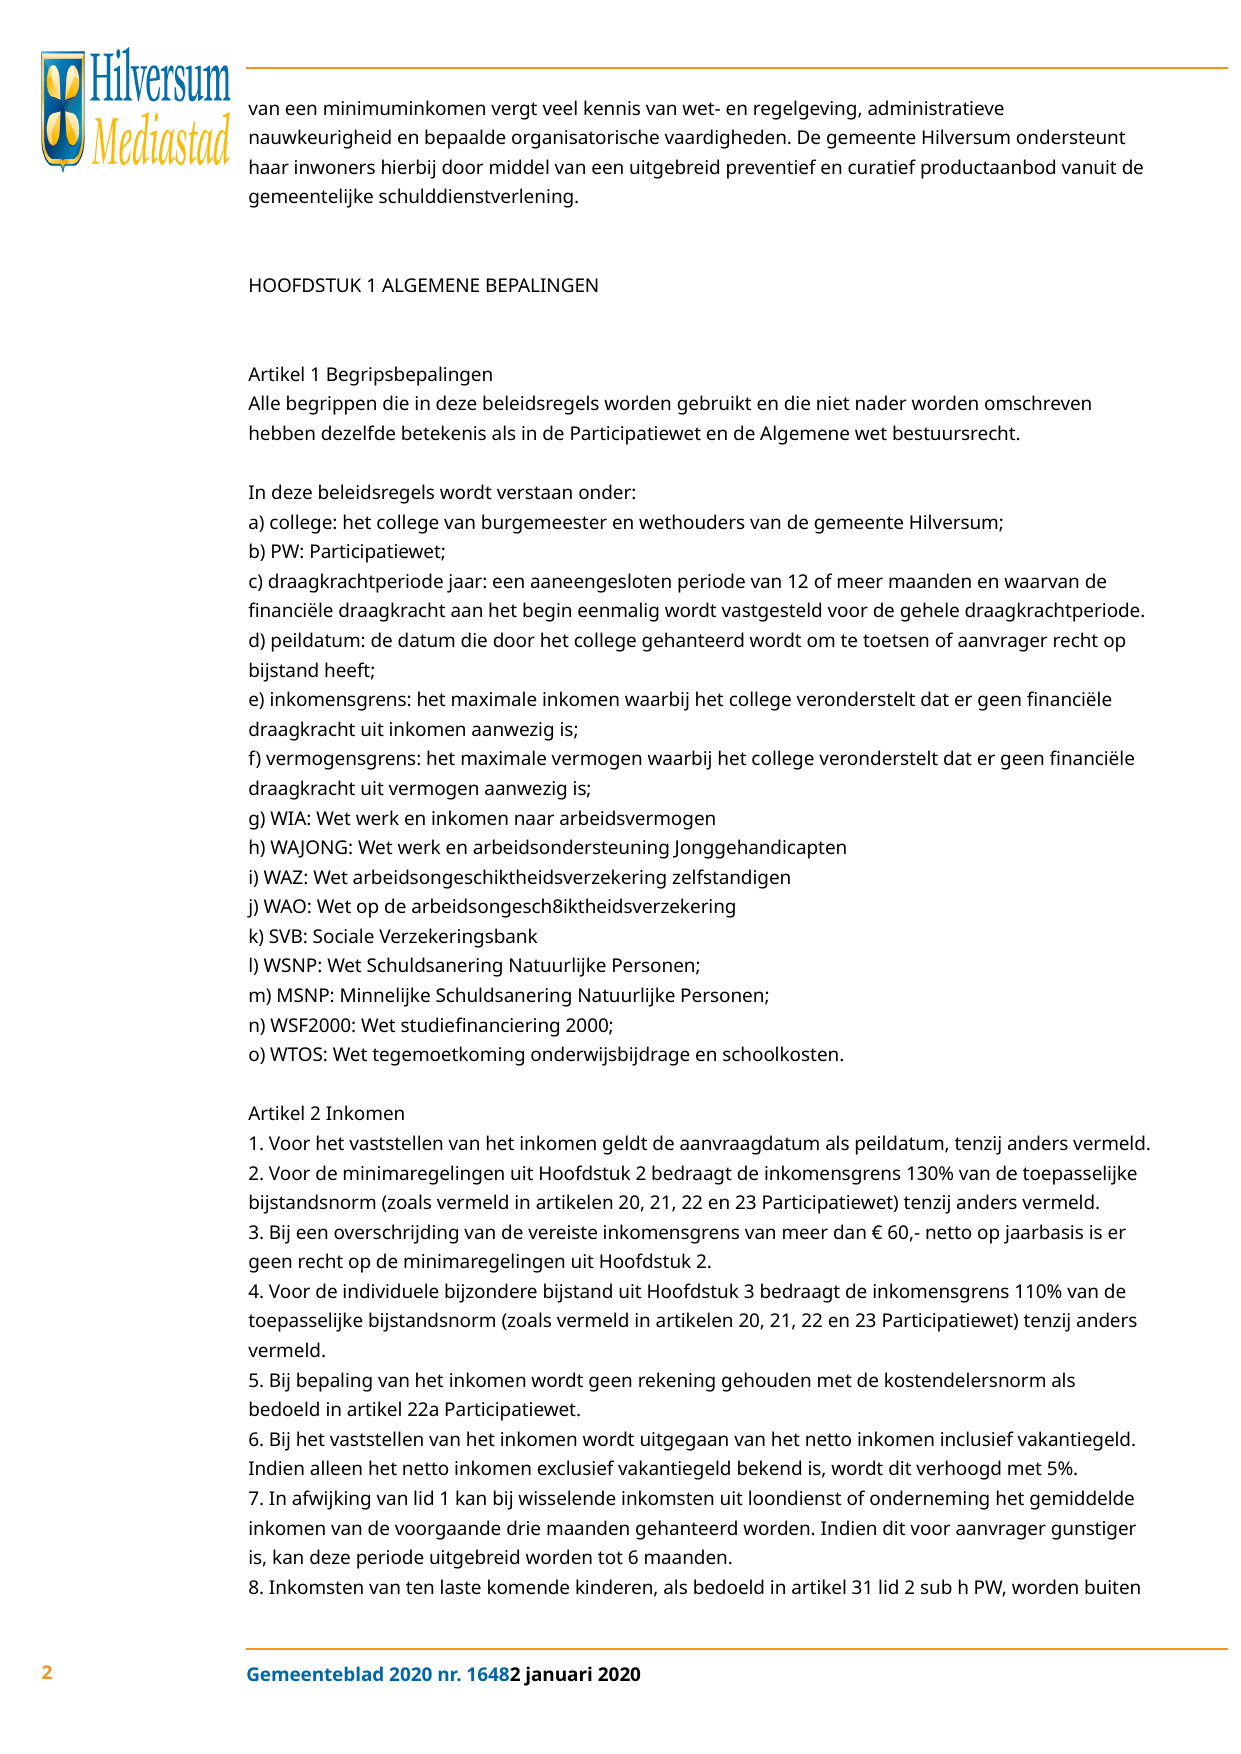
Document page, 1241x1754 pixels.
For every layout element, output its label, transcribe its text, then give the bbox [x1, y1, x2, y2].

text 4. Voor de individuele bijzondere bijstand uit Hoofdstuk 3 bedraagt de inkomensgrens 110% van de toepasselijke bijstandsnorm (zoals vermeld in artikelen 20, 21, 22 en 23 Participatiewet) tenzij anders vermeld. [248, 1278, 1152, 1363]
text 7. In afwijking van lid 1 kan bij wisselende inkomsten uit loondienst of onderneming het gemiddelde inkomen van de voorgaande drie maanden gehanteerd worden. Indien dit voor aanvrager gunstiger is, kan deze periode uitgebreid worden tot 6 maanden. [248, 1485, 1152, 1570]
text n) WSF2000: Wet studiefinanciering 2000; [248, 1012, 1152, 1038]
text 3. Bij een overschrijding van de vereiste inkomensgrens van meer dan € 60,- netto op jaarbasis is er geen recht op de minimaregelingen uit Hoofdstuk 2. [248, 1219, 1152, 1274]
text a) college: het college van burgemeester en wethouders van de gemeente Hilversum; [248, 509, 1152, 535]
text Artikel 1 Begripsbepalingen [248, 361, 1152, 387]
text 1. Voor het vaststellen van het inkomen geldt de aanvraagdatum als peildatum, tenzij anders vermeld. [248, 1130, 1152, 1156]
text b) PW: Participatiewet; [248, 538, 1152, 564]
text e) inkomensgrens: het maximale inkomen waarbij het college veronderstelt dat er geen financiële draagkracht uit inkomen aanwezig is; [248, 686, 1152, 742]
text j) WAO: Wet op de arbeidsongesch8iktheidsverzekering [248, 893, 1152, 919]
text f) vermogensgrens: het maximale vermogen waarbij het college veronderstelt dat er geen financiële draagkracht uit vermogen aanwezig is; [248, 746, 1152, 801]
text i) WAZ: Wet arbeidsongeschiktheidsverzekering zelfstandigen [248, 864, 1152, 890]
text In deze beleidsregels wordt verstaan onder: [248, 479, 1152, 505]
text k) SVB: Sociale Verzekeringsbank [248, 923, 1152, 949]
text 8. Inkomsten van ten laste komende kinderen, als bedoeld in artikel 31 lid 2 sub h PW, worden buiten [248, 1574, 1152, 1600]
text Artikel 2 Inkomen [248, 1101, 1152, 1126]
text c) draagkrachtperiode jaar: een aaneengesloten periode van 12 of meer maanden en waarvan de financiële draagkracht aan het begin eenmalig wordt vastgesteld voor de gehele draagkrachtperiode. [248, 568, 1152, 623]
text h) WAJONG: Wet werk en arbeidsondersteuning Jonggehandicapten [248, 834, 1152, 860]
text 2. Voor de minimaregelingen uit Hoofdstuk 2 bedraagt de inkomensgrens 130% van de toepasselijke bijstandsnorm (zoals vermeld in artikelen 20, 21, 22 en 23 Participatiewet) tenzij anders vermeld. [248, 1160, 1152, 1215]
picture [41, 47, 231, 172]
text HOOFDSTUK 1 ALGEMENE BEPALINGEN [248, 272, 1152, 298]
text o) WTOS: Wet tegemoetkoming onderwijsbijdrage en schoolkosten. [248, 1041, 1152, 1067]
text m) MSNP: Minnelijke Schuldsanering Natuurlijke Personen; [248, 982, 1152, 1008]
text 5. Bij bepaling van het inkomen wordt geen rekening gehouden met de kostendelersnorm als bedoeld in artikel 22a Participatiewet. [248, 1367, 1152, 1422]
text 6. Bij het vaststellen van het inkomen wordt uitgegaan van het netto inkomen inclusief vakantiegeld. Indien alleen het netto inkomen exclusief vakantiegeld bekend is, wordt dit verhoogd met 5%. [248, 1426, 1152, 1481]
text d) peildatum: de datum die door het college gehanteerd wordt om te toetsen of aanvrager recht op bijstand heeft; [248, 627, 1152, 683]
text Alle begrippen die in deze beleidsregels worden gebruikt en die niet nader worden omschreven hebben dezelfde betekenis als in de Participatiewet en de Algemene wet bestuursrecht. [248, 391, 1152, 446]
text l) WSNP: Wet Schuldsanering Natuurlijke Personen; [248, 953, 1152, 978]
text g) WIA: Wet werk en inkomen naar arbeidsvermogen [248, 805, 1152, 831]
text van een minimuminkomen vergt veel kennis van wet- en regelgeving, administratieve nauwkeurigheid en bepaalde organisatorische vaardigheden. De gemeente Hilversum ondersteunt haar inwoners hierbij door middel van een uitgebreid preventief en curatief productaanbod vanuit de gemeentelijke schulddienstverlening. [248, 95, 1152, 209]
